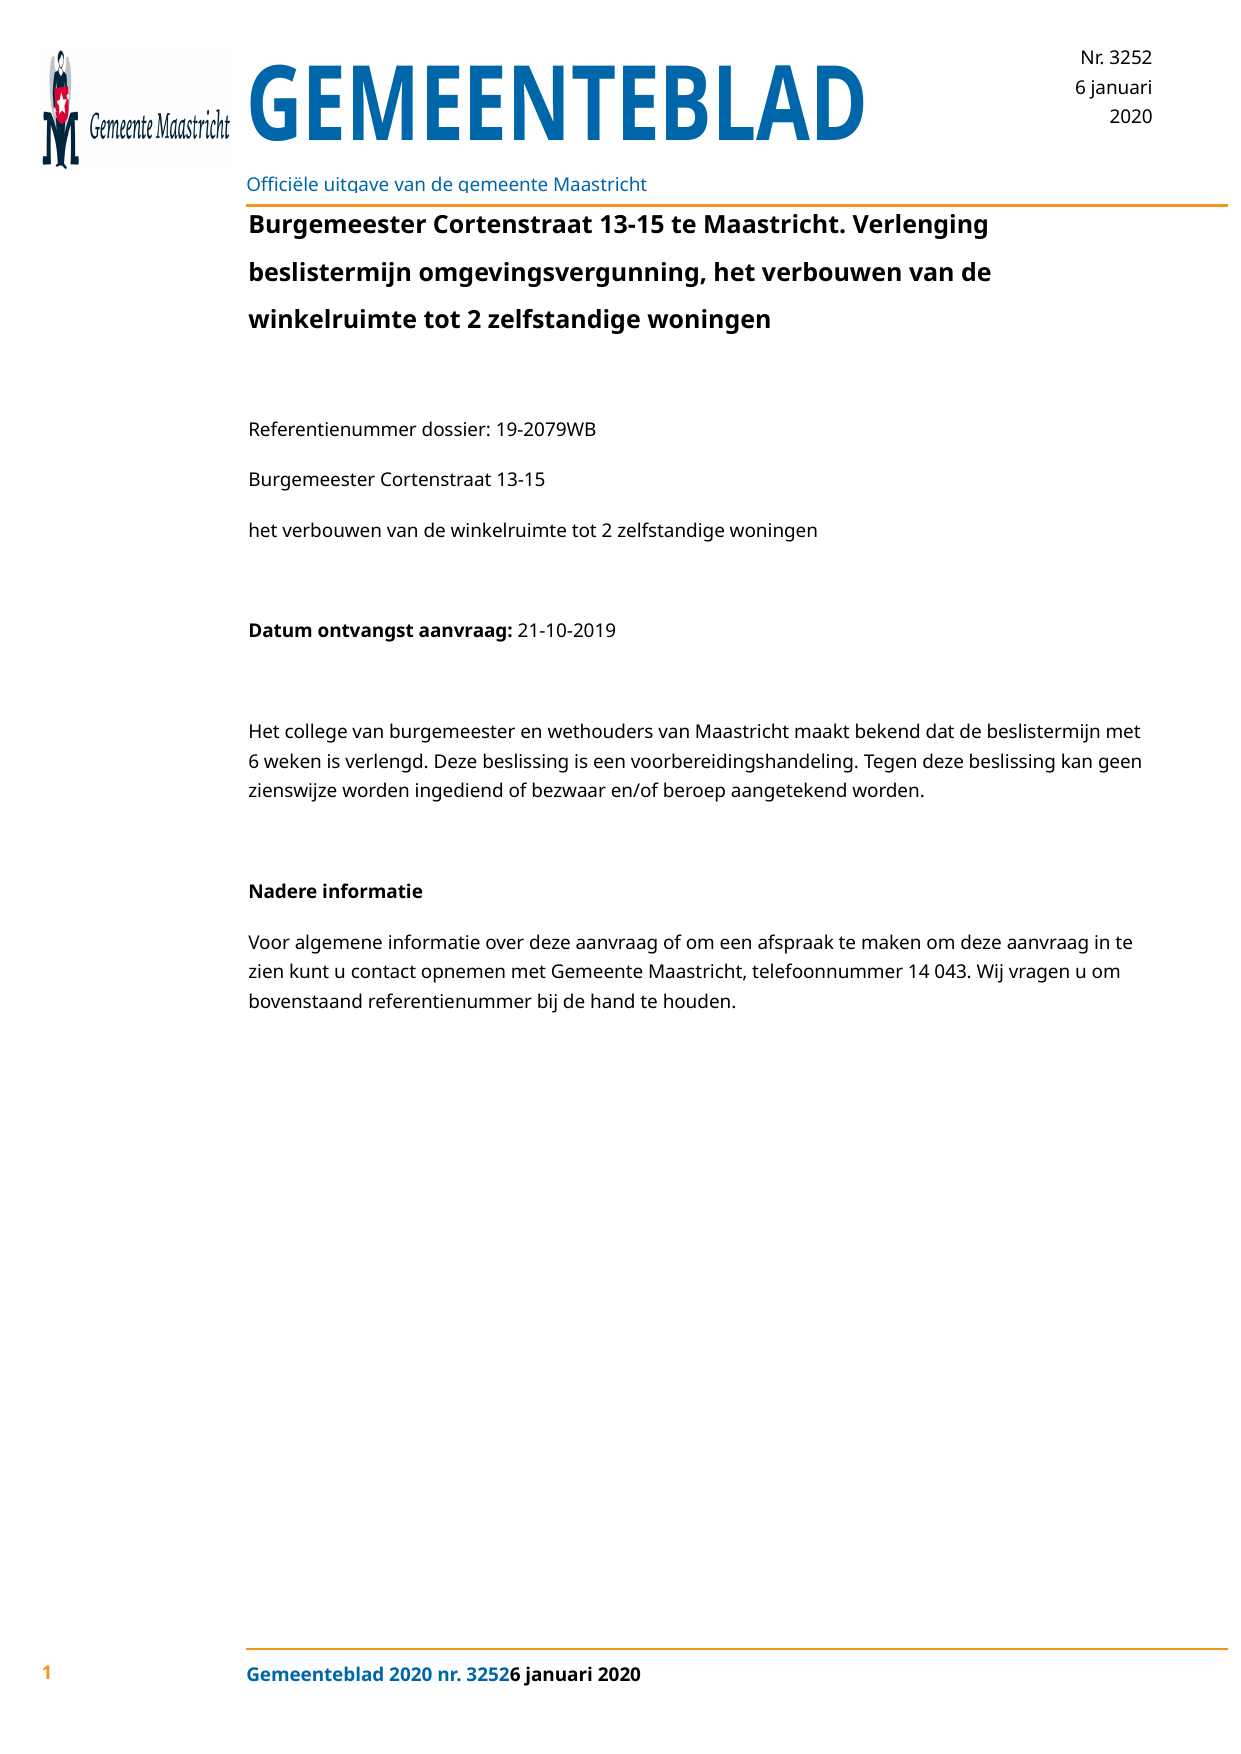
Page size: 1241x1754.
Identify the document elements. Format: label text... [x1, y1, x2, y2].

text Referentienummer dossier: 19-2079WB [248, 416, 1152, 442]
text Voor algemene informatie over deze aanvraag of om een afspraak te maken om deze aanvraag in te zien kunt u contact opnemen met Gemeente Maastricht, telefoonnummer 14 043. Wij vragen u om bovenstaand referentienummer bij de hand te houden. [248, 929, 1152, 1014]
text Burgemeester Cortenstraat 13-15 te Maastricht. Verlenging beslistermijn omgevingsvergunning, het verbouwen van de winkelruimte tot 2 zelfstandige woningen [248, 207, 1152, 336]
picture [41, 47, 231, 172]
text Burgemeester Cortenstraat 13-15 [248, 466, 1152, 492]
text Nadere informatie [248, 878, 1152, 904]
text Datum ontvangst aanvraag: 21-10-2019 [248, 618, 1152, 643]
text het verbouwen van de winkelruimte tot 2 zelfstandige woningen [248, 517, 1152, 542]
text Het college van burgemeester en wethouders van Maastricht maakt bekend dat de beslistermijn met 6 weken is verlengd. Deze beslissing is een voorbereidingshandeling. Tegen deze beslissing kan geen zienswijze worden ingediend of bezwaar en/of beroep aangetekend worden. [248, 718, 1152, 803]
